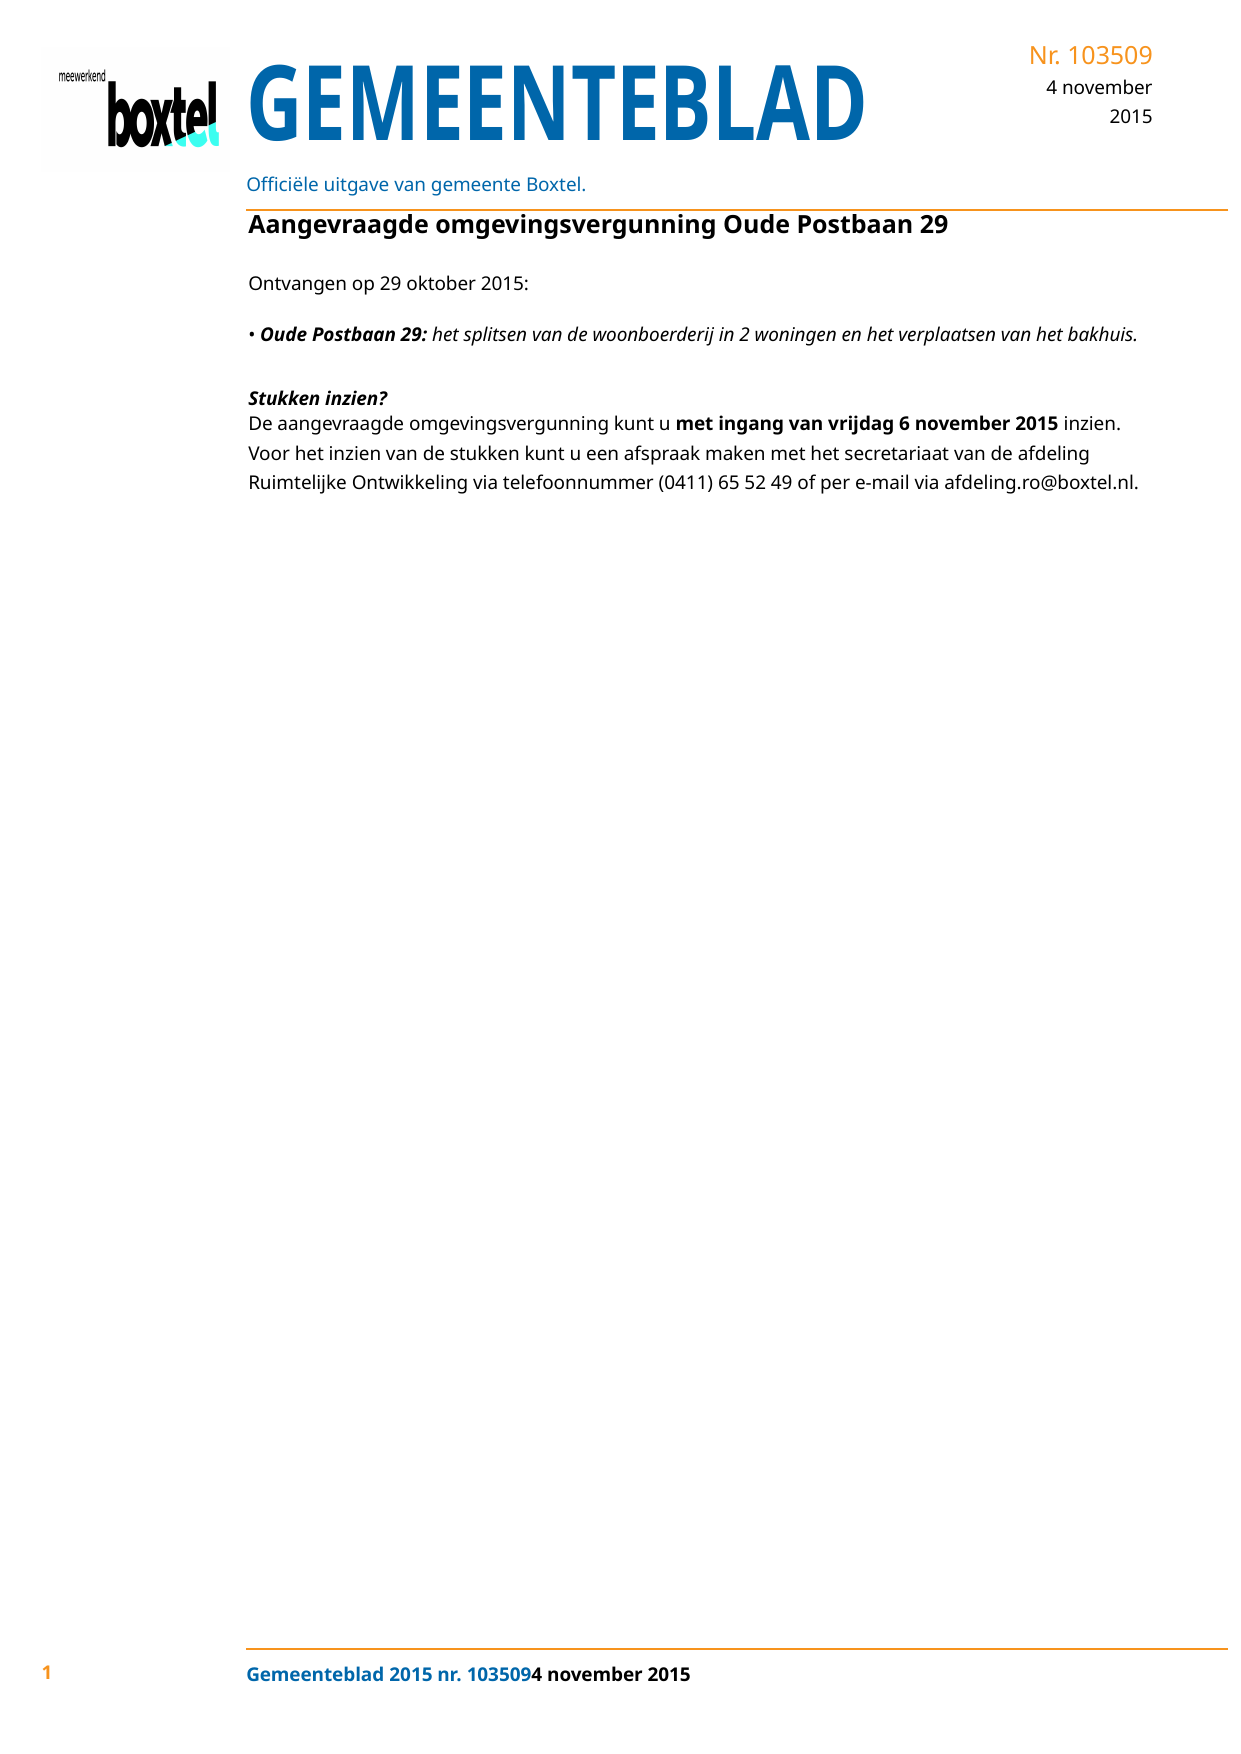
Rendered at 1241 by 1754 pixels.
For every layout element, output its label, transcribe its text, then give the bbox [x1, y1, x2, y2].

text Ontvangen op 29 oktober 2015: [248, 270, 1152, 296]
text Stukken inzien? [248, 385, 1152, 410]
text Aangevraagde omgevingsvergunning Oude Postbaan 29 [248, 211, 1152, 241]
text • Oude Postbaan 29: het splitsen van de woonboerderij in 2 woningen en het verplaatsen van het bakhuis. [248, 321, 1152, 346]
text De aangevraagde omgevingsvergunning kunt u met ingang van vrijdag 6 november 2015 inzien. Voor het inzien van de stukken kunt u een afspraak maken met het secretariaat van de afdeling Ruimtelijke Ontwikkeling via telefoonnummer (0411) 65 52 49 of per e-mail via afdeling.ro@boxtel.nl. [248, 410, 1152, 495]
picture [41, 47, 231, 172]
